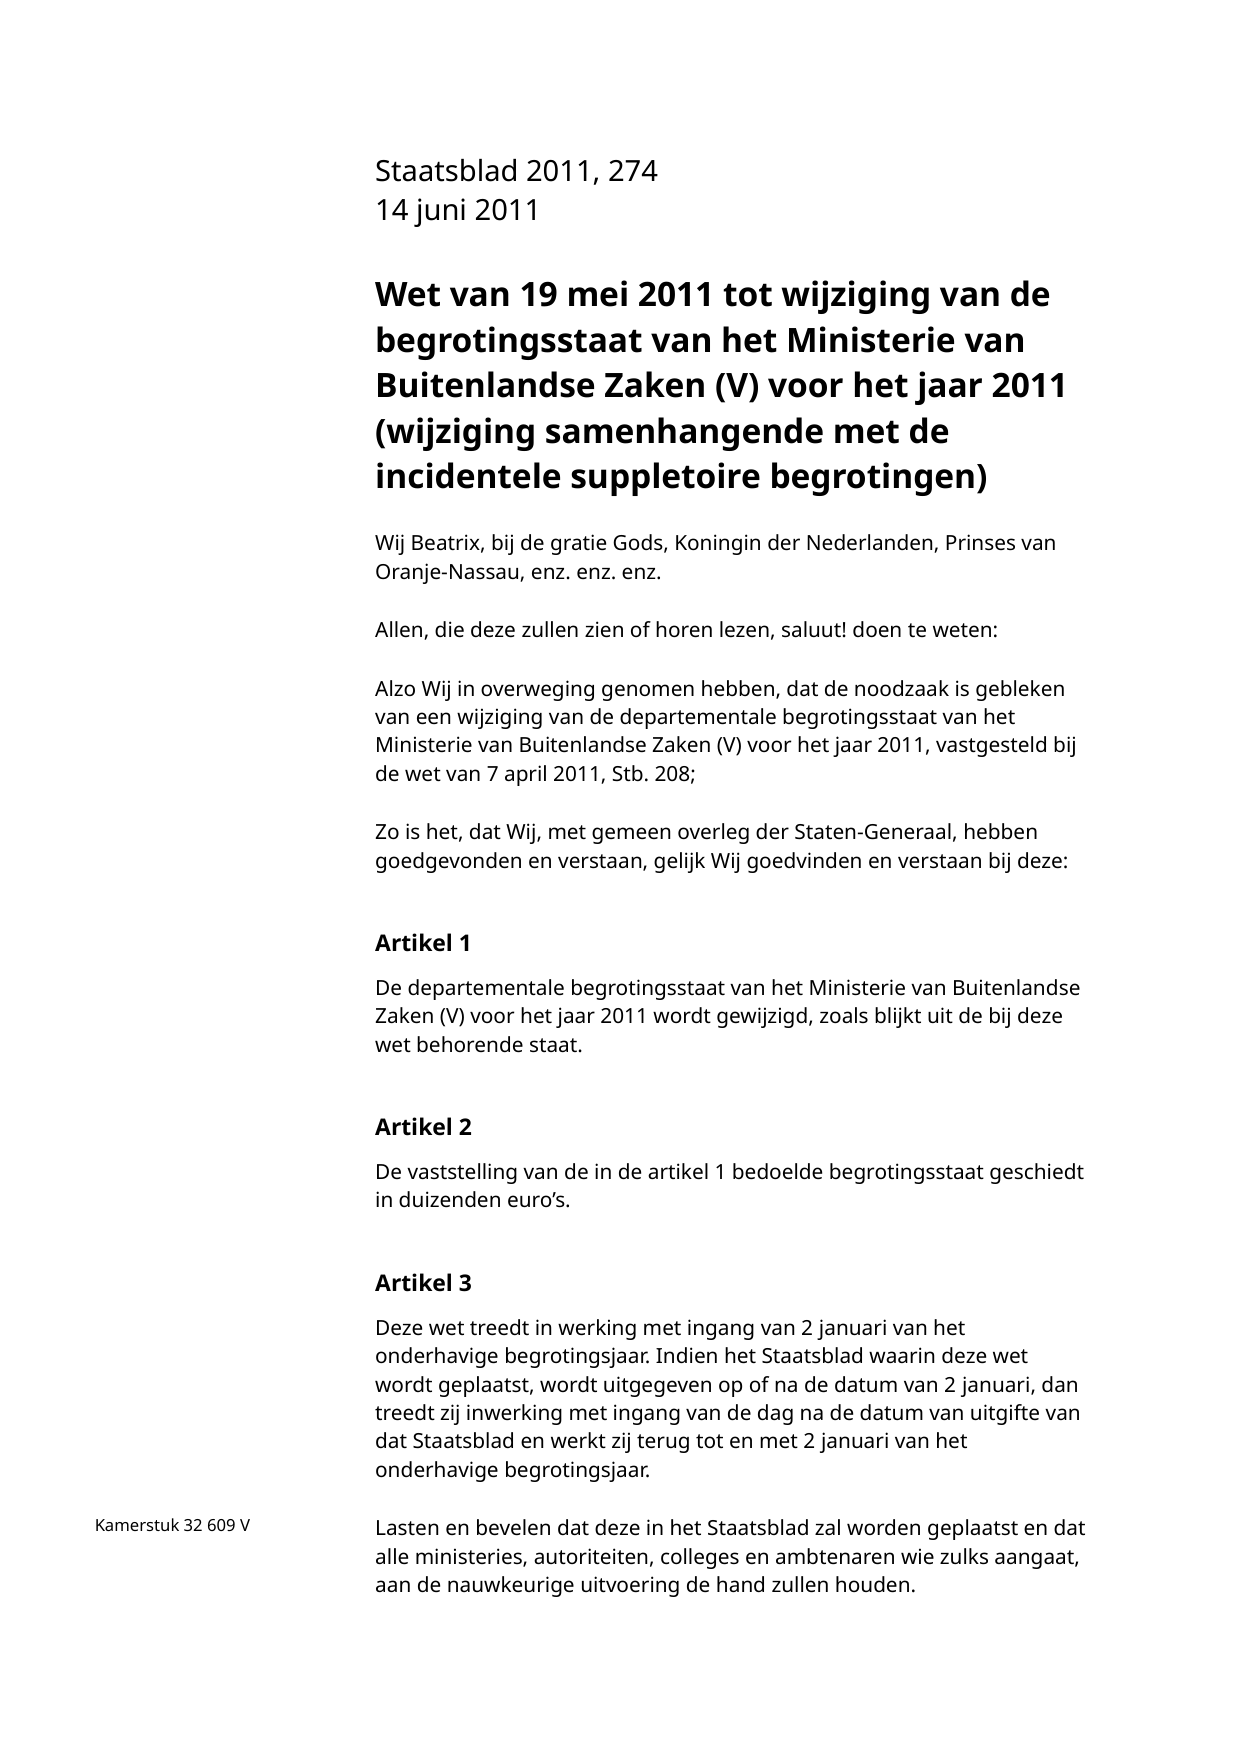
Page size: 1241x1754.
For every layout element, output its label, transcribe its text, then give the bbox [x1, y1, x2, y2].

text Kamerstuk 32 609 V [94, 1513, 328, 1536]
text 14 juni 2011 [375, 190, 1090, 229]
subtitle Wet van 19 mei 2011 tot wijziging van de begrotingsstaat van het Ministerie van Buitenlandse Zaken (V) voor het jaar 2011 (wijziging samenhangende met de incidentele suppletoire begrotingen) [375, 271, 1090, 498]
subtitle Artikel 2 [375, 1111, 1090, 1142]
text De vaststelling van de in de artikel 1 bedoelde begrotingsstaat geschiedt in duizenden euro’s. [375, 1157, 1090, 1214]
text Wij Beatrix, bij de gratie Gods, Koningin der Nederlanden, Prinses van Oranje-Nassau, enz. enz. enz. [375, 528, 1090, 585]
text Staatsblad 2011, 274 [375, 150, 1090, 190]
text De departementale begrotingsstaat van het Ministerie van Buitenlandse Zaken (V) voor het jaar 2011 wordt gewijzigd, zoals blijkt uit de bij deze wet behorende staat. [375, 973, 1090, 1058]
text Zo is het, dat Wij, met gemeen overleg der Staten-Generaal, hebben goedgevonden en verstaan, gelijk Wij goedvinden en verstaan bij deze: [375, 817, 1090, 874]
subtitle Artikel 1 [375, 927, 1090, 958]
text Lasten en bevelen dat deze in het Staatsblad zal worden geplaatst en dat alle ministeries, autoriteiten, colleges en ambtenaren wie zulks aangaat, aan de nauwkeurige uitvoering de hand zullen houden. [375, 1513, 1090, 1599]
subtitle Artikel 3 [375, 1267, 1090, 1298]
text Deze wet treedt in werking met ingang van 2 januari van het onderhavige begrotingsjaar. Indien het Staatsblad waarin deze wet wordt geplaatst, wordt uitgegeven op of na de datum van 2 januari, dan treedt zij inwerking met ingang van de dag na de datum van uitgifte van dat Staatsblad en werkt zij terug tot en met 2 januari van het onderhavige begrotingsjaar. [375, 1313, 1090, 1483]
text Allen, die deze zullen zien of horen lezen, saluut! doen te weten: [375, 615, 1090, 644]
text Alzo Wij in overweging genomen hebben, dat de noodzaak is gebleken van een wijziging van de departementale begrotingsstaat van het Ministerie van Buitenlandse Zaken (V) voor het jaar 2011, vastgesteld bij de wet van 7 april 2011, Stb. 208; [375, 674, 1090, 787]
